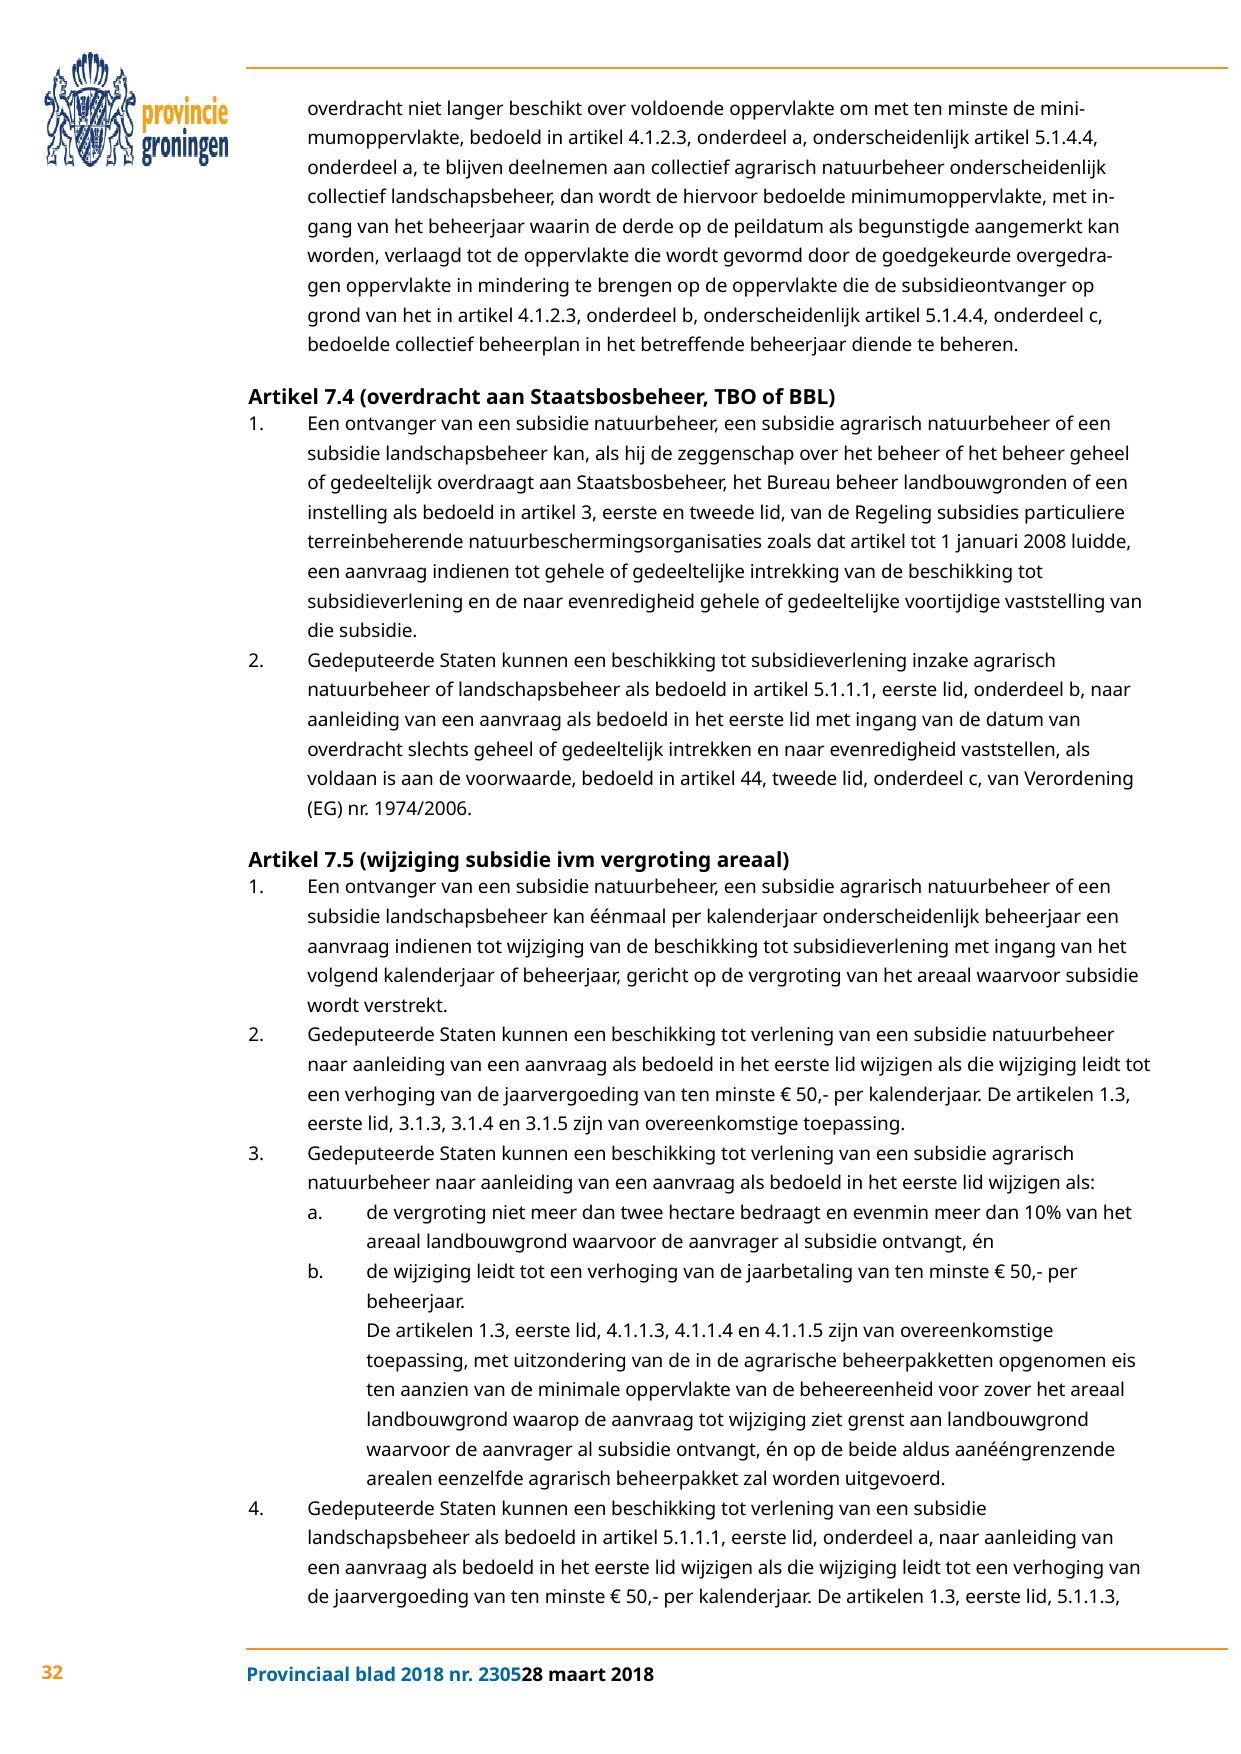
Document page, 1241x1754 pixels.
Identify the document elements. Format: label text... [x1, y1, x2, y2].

list Gedeputeerde Staten kunnen een beschikking tot verlening van een subsidie agrarisch natuurbeheer naar aanleiding van een aanvraag als bedoeld in het eerste lid wijzigen als: [248, 1140, 1152, 1195]
list Een ontvanger van een subsidie natuurbeheer, een subsidie agrarisch natuurbeheer of een subsidie landschapsbeheer kan éénmaal per kalenderjaar onderscheidenlijk beheerjaar een aanvraag indienen tot wijziging van de beschikking tot subsidieverlening met ingang van het volgend kalenderjaar of beheerjaar, gericht op de vergroting van het areaal waarvoor subsidie wordt verstrekt. [248, 874, 1152, 1018]
list De artikelen 1.3, eerste lid, 4.1.1.3, 4.1.1.4 en 4.1.1.5 zijn van overeenkomstige toepassing, met uitzondering van de in de agrarische beheerpakketten opgenomen eis ten aanzien van de minimale oppervlakte van de beheereenheid voor zover het areaal landbouwgrond waarop de aanvraag tot wijziging ziet grenst aan landbouwgrond waarvoor de aanvrager al subsidie ontvangt, én op de beide aldus aanééngrenzende arealen eenzelfde agrarisch beheerpakket zal worden uitgevoerd. [307, 1317, 1152, 1491]
picture [41, 47, 231, 172]
list de wijziging leidt tot een verhoging van de jaarbetaling van ten minste € 50,- per beheerjaar. [307, 1258, 1152, 1314]
list de vergroting niet meer dan twee hectare bedraagt en evenmin meer dan 10% van het areaal landbouwgrond waarvoor de aanvrager al subsidie ontvangt, én [307, 1199, 1152, 1254]
list Gedeputeerde Staten kunnen een beschikking tot subsidieverlening inzake agrarisch natuurbeheer of landschapsbeheer als bedoeld in artikel 5.1.1.1, eerste lid, onderdeel b, naar aanleiding van een aanvraag als bedoeld in het eerste lid met ingang van de datum van overdracht slechts geheel of gedeeltelijk intrekken en naar evenredigheid vaststellen, als voldaan is aan de voorwaarde, bedoeld in artikel 44, tweede lid, onderdeel c, van Verordening (EG) nr. 1974/2006. [248, 647, 1152, 821]
text Artikel 7.4 (overdracht aan Staatsbosbeheer, TBO of BBL) [248, 382, 1152, 410]
list overdracht niet langer beschikt over voldoende oppervlakte om met ten minste de mini- mumoppervlakte, bedoeld in artikel 4.1.2.3, onderdeel a, onderscheidenlijk artikel 5.1.4.4, onderdeel a, te blijven deelnemen aan collectief agrarisch natuurbeheer onderscheidenlijk collectief landschapsbeheer, dan wordt de hiervoor bedoelde minimumoppervlakte, met in- gang van het beheerjaar waarin de derde op de peildatum als begunstigde aangemerkt kan worden, verlaagd tot de oppervlakte die wordt gevormd door de goedgekeurde overgedra- gen oppervlakte in mindering te brengen op de oppervlakte die de subsidieontvanger op grond van het in artikel 4.1.2.3, onderdeel b, onderscheidenlijk artikel 5.1.4.4, onderdeel c, bedoelde collectief beheerplan in het betreffende beheerjaar diende te beheren. [248, 95, 1152, 357]
text Artikel 7.5 (wijziging subsidie ivm vergroting areaal) [248, 845, 1152, 874]
list Een ontvanger van een subsidie natuurbeheer, een subsidie agrarisch natuurbeheer of een subsidie landschapsbeheer kan, als hij de zeggenschap over het beheer of het beheer geheel of gedeeltelijk overdraagt aan Staatsbosbeheer, het Bureau beheer landbouwgronden of een instelling als bedoeld in artikel 3, eerste en tweede lid, van de Regeling subsidies particuliere terreinbeherende natuurbeschermingsorganisaties zoals dat artikel tot 1 januari 2008 luidde, een aanvraag indienen tot gehele of gedeeltelijke intrekking van de beschikking tot subsidieverlening en de naar evenredigheid gehele of gedeeltelijke voortijdige vaststelling van die subsidie. [248, 410, 1152, 643]
list Gedeputeerde Staten kunnen een beschikking tot verlening van een subsidie landschapsbeheer als bedoeld in artikel 5.1.1.1, eerste lid, onderdeel a, naar aanleiding van een aanvraag als bedoeld in het eerste lid wijzigen als die wijziging leidt tot een verhoging van de jaarvergoeding van ten minste € 50,- per kalenderjaar. De artikelen 1.3, eerste lid, 5.1.1.3, [248, 1495, 1152, 1609]
list Gedeputeerde Staten kunnen een beschikking tot verlening van een subsidie natuurbeheer naar aanleiding van een aanvraag als bedoeld in het eerste lid wijzigen als die wijziging leidt tot een verhoging van de jaarvergoeding van ten minste € 50,- per kalenderjaar. De artikelen 1.3, eerste lid, 3.1.3, 3.1.4 en 3.1.5 zijn van overeenkomstige toepassing. [248, 1022, 1152, 1136]
